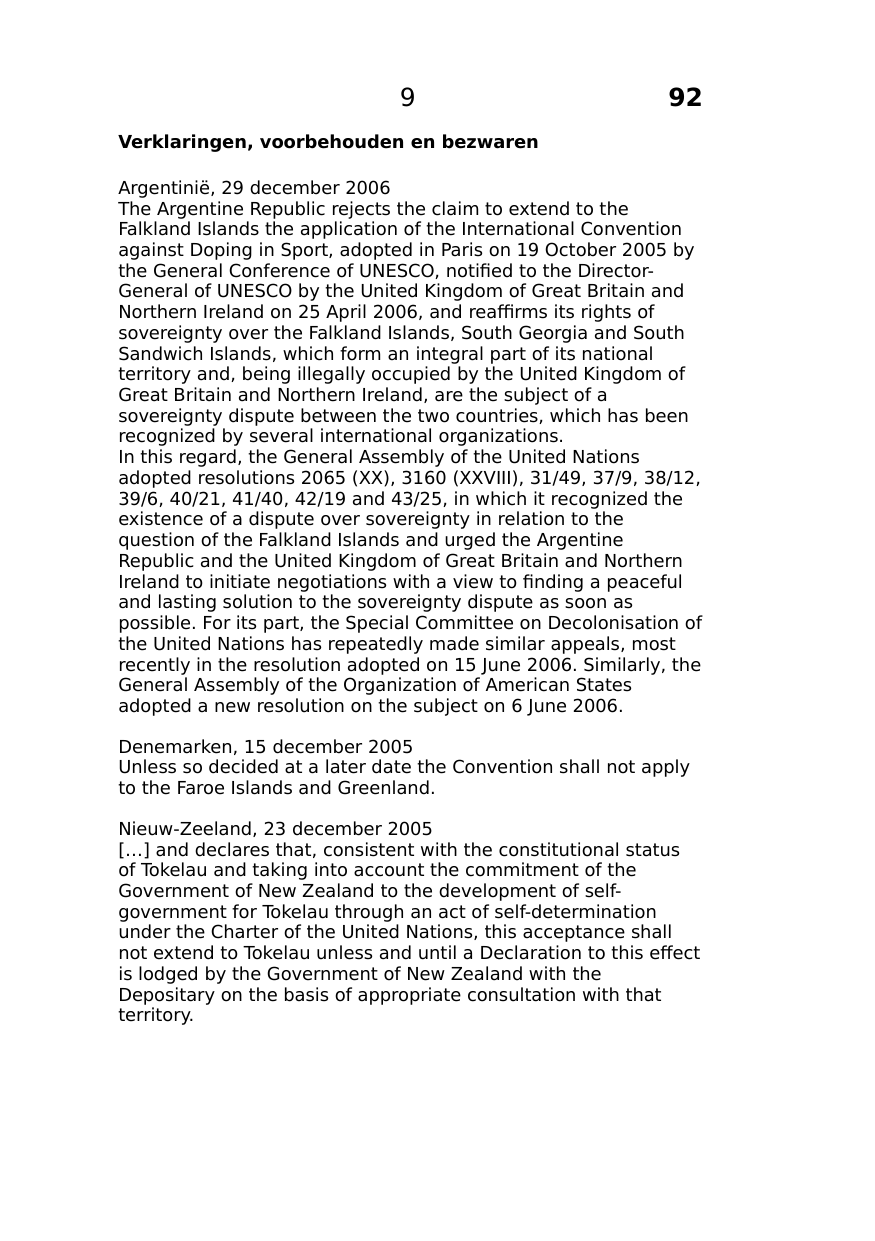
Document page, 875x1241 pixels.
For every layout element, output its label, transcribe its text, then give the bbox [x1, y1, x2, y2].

text In this regard, the General Assembly of the United Nations adopted resolutions 2065 (XX), 3160 (XXVIII), 31/49, 37/9, 38/12, 39/6, 40/21, 41/40, 42/19 and 43/25, in which it recognized the existence of a dispute over sovereignty in relation to the question of the Falkland Islands and urged the Argentine Republic and the United Kingdom of Great Britain and Northern Ireland to initiate negotiations with a view to finding a peaceful and lasting solution to the sovereignty dispute as soon as possible. For its part, the Special Committee on Decolonisation of the United Nations has repeatedly made similar appeals, most recently in the resolution adopted on 15 June 2006. Similarly, the General Assembly of the Organization of American States adopted a new resolution on the subject on 6 June 2006. [118, 447, 703, 717]
text Denemarken, 15 december 2005 [118, 737, 703, 757]
text […] and declares that, consistent with the constitutional status of Tokelau and taking into account the commitment of the Government of New Zealand to the development of self-government for Tokelau through an act of self-determination under the Charter of the United Nations, this acceptance shall not extend to Tokelau unless and until a Declaration to this effect is lodged by the Government of New Zealand with the Depositary on the basis of appropriate consultation with that territory. [118, 839, 703, 1026]
text Nieuw-Zeeland, 23 december 2005 [118, 819, 703, 839]
text Unless so decided at a later date the Convention shall not apply to the Faroe Islands and Greenland. [118, 757, 703, 799]
subtitle Verklaringen, voorbehouden en bezwaren [118, 132, 703, 153]
text The Argentine Republic rejects the claim to extend to the Falkland Islands the application of the International Convention against Doping in Sport, adopted in Paris on 19 October 2005 by the General Conference of UNESCO, notified to the Director-General of UNESCO by the United Kingdom of Great Britain and Northern Ireland on 25 April 2006, and reaffirms its rights of sovereignty over the Falkland Islands, South Georgia and South Sandwich Islands, which form an integral part of its national territory and, being illegally occupied by the United Kingdom of Great Britain and Northern Ireland, are the subject of a sovereignty dispute between the two countries, which has been recognized by several international organizations. [118, 198, 703, 447]
text Argentinië, 29 december 2006 [118, 178, 703, 198]
